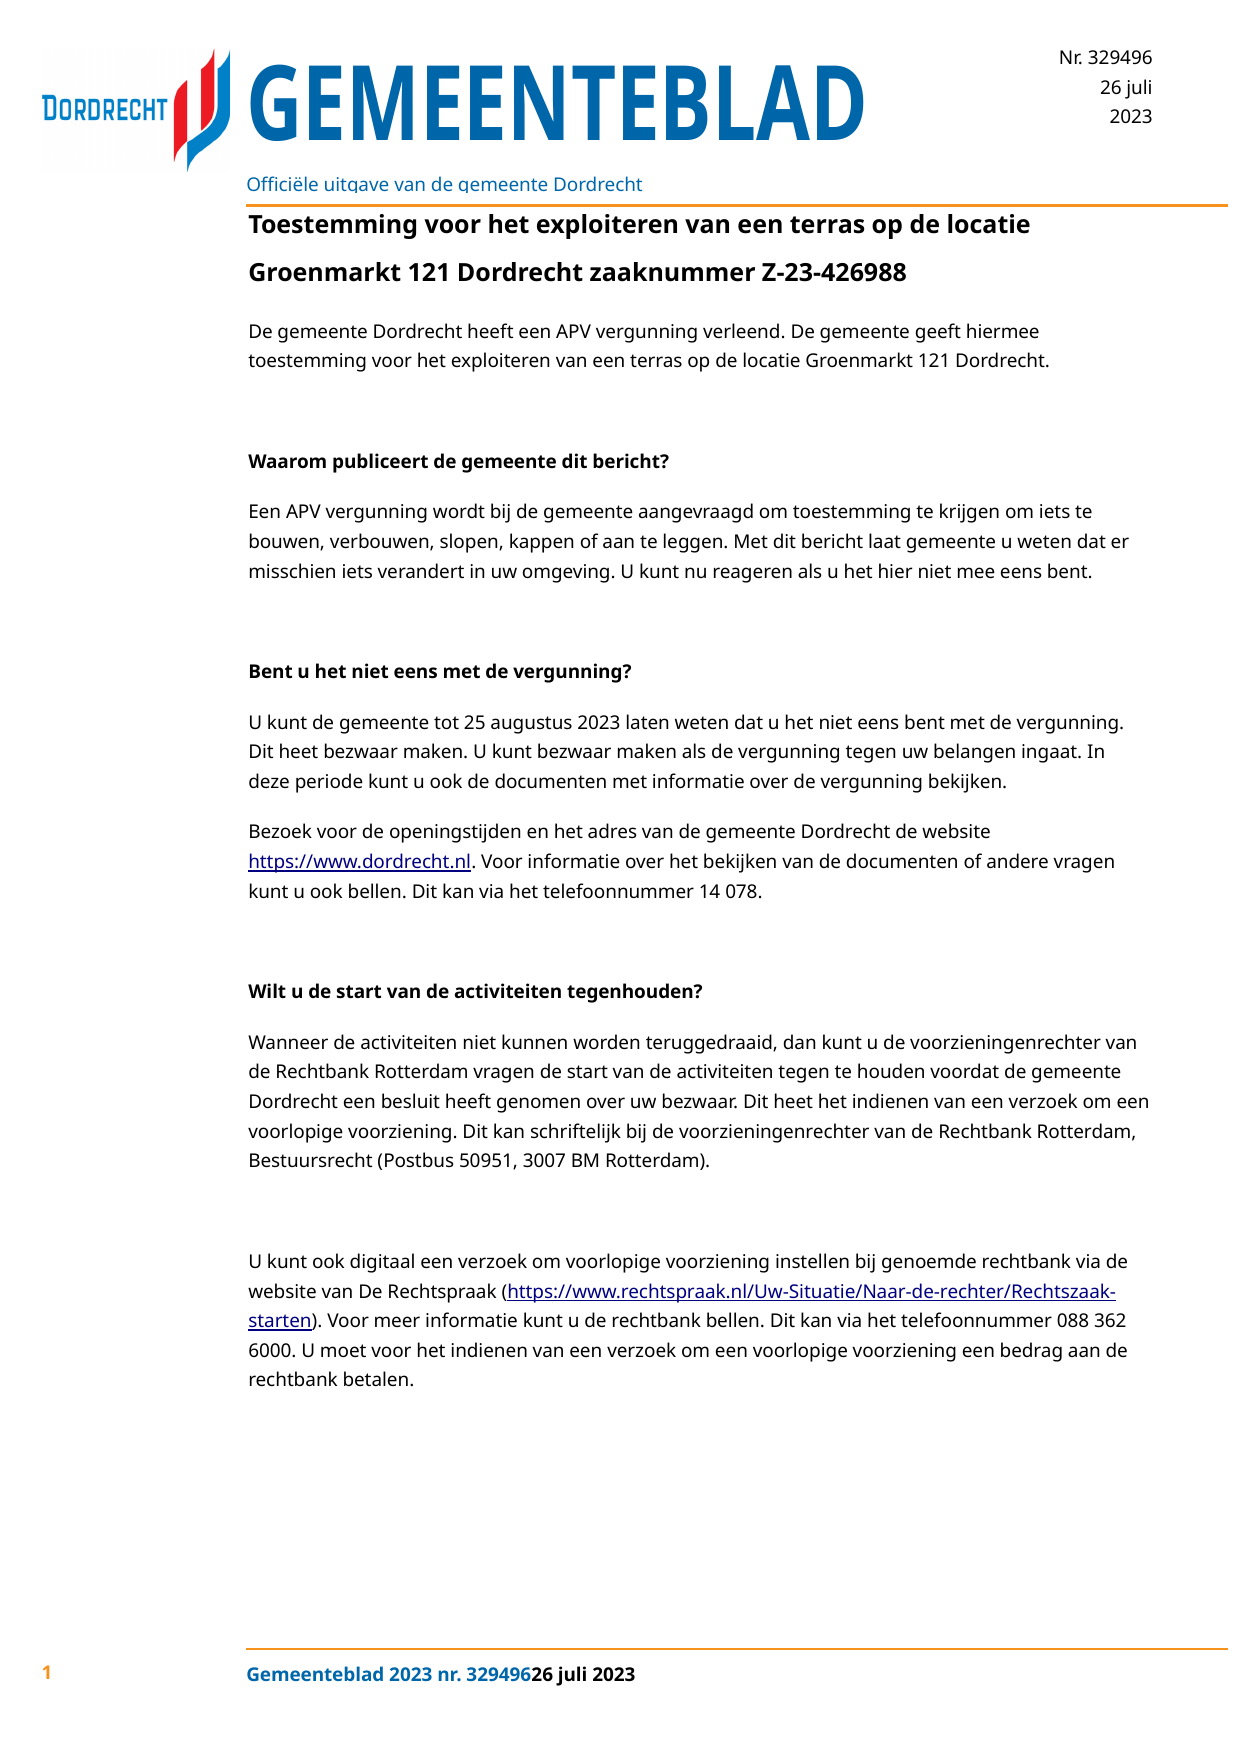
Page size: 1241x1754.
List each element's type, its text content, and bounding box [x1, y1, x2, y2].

text Bent u het niet eens met de vergunning? [248, 659, 1152, 684]
text Toestemming voor het exploiteren van een terras op de locatie Groenmarkt 121 Dordrecht zaaknummer Z-23-426988 [248, 207, 1152, 288]
text Wanneer de activiteiten niet kunnen worden teruggedraaid, dan kunt u de voorzieningenrechter van de Rechtbank Rotterdam vragen de start van de activiteiten tegen te houden voordat de gemeente Dordrecht een besluit heeft genomen over uw bezwaar. Dit heet het indienen van een verzoek om een voorlopige voorziening. Dit kan schriftelijk bij de voorzieningenrechter van de Rechtbank Rotterdam, Bestuursrecht (Postbus 50951, 3007 BM Rotterdam). [248, 1029, 1152, 1173]
picture [41, 47, 231, 172]
text De gemeente Dordrecht heeft een APV vergunning verleend. De gemeente geeft hiermee toestemming voor het exploiteren van een terras op de locatie Groenmarkt 121 Dordrecht. [248, 318, 1152, 373]
text Wilt u de start van de activiteiten tegenhouden? [248, 979, 1152, 1004]
text U kunt de gemeente tot 25 augustus 2023 laten weten dat u het niet eens bent met de vergunning. Dit heet bezwaar maken. U kunt bezwaar maken als de vergunning tegen uw belangen ingaat. In deze periode kunt u ook de documenten met informatie over de vergunning bekijken. [248, 709, 1152, 794]
text Een APV vergunning wordt bij de gemeente aangevraagd om toestemming te krijgen om iets te bouwen, verbouwen, slopen, kappen of aan te leggen. Met dit bericht laat gemeente u weten dat er misschien iets verandert in uw omgeving. U kunt nu reageren als u het hier niet mee eens bent. [248, 499, 1152, 584]
text Bezoek voor de openingstijden en het adres van de gemeente Dordrecht de website https://www.dordrecht.nl. Voor informatie over het bekijken van de documenten of andere vragen kunt u ook bellen. Dit kan via het telefoonnummer 14 078. [248, 819, 1152, 904]
text U kunt ook digitaal een verzoek om voorlopige voorziening instellen bij genoemde rechtbank via de website van De Rechtspraak (https://www.rechtspraak.nl/Uw-Situatie/Naar-de-rechter/Rechtszaak-starten). Voor meer informatie kunt u de rechtbank bellen. Dit kan via het telefoonnummer 088 362 6000. U moet voor het indienen van een verzoek om een voorlopige voorziening een bedrag aan de rechtbank betalen. [248, 1248, 1152, 1392]
text Waarom publiceert de gemeente dit bericht? [248, 448, 1152, 474]
